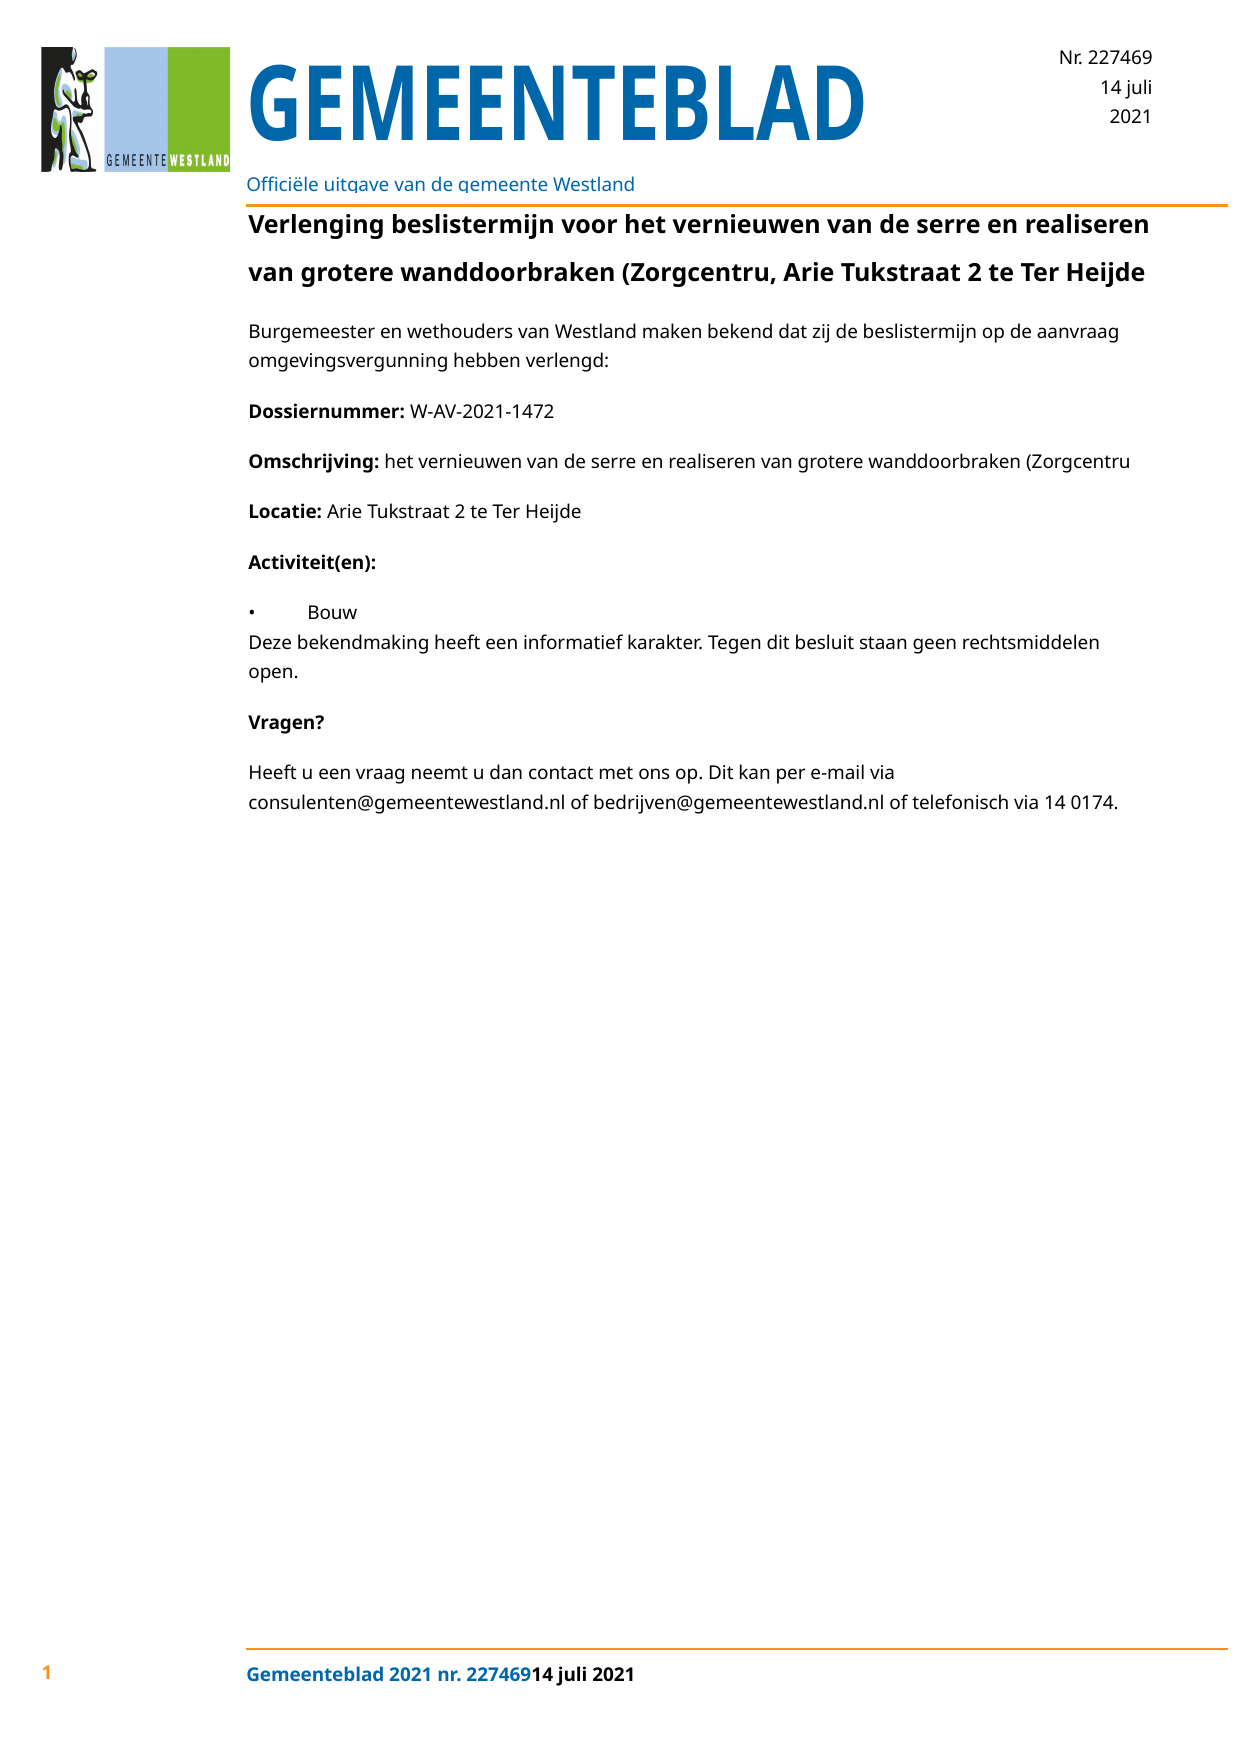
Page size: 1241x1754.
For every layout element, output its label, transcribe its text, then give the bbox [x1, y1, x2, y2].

list Bouw [248, 599, 1152, 625]
picture [41, 47, 231, 172]
text Deze bekendmaking heeft een informatief karakter. Tegen dit besluit staan geen rechtsmiddelen open. [248, 629, 1152, 684]
text Activiteit(en): [248, 549, 1152, 575]
text Heeft u een vraag neemt u dan contact met ons op. Dit kan per e-mail via consulenten@gemeentewestland.nl of bedrijven@gemeentewestland.nl of telefonisch via 14 0174. [248, 759, 1152, 815]
text Omschrijving: het vernieuwen van de serre en realiseren van grotere wanddoorbraken (Zorgcentru [248, 448, 1152, 474]
text Locatie: Arie Tukstraat 2 te Ter Heijde [248, 499, 1152, 524]
text Vragen? [248, 709, 1152, 735]
text Dossiernummer: W-AV-2021-1472 [248, 398, 1152, 424]
text Burgemeester en wethouders van Westland maken bekend dat zij de beslistermijn op de aanvraag omgevingsvergunning hebben verlengd: [248, 318, 1152, 373]
text Verlenging beslistermijn voor het vernieuwen van de serre en realiseren van grotere wanddoorbraken (Zorgcentru, Arie Tukstraat 2 te Ter Heijde [248, 207, 1152, 288]
